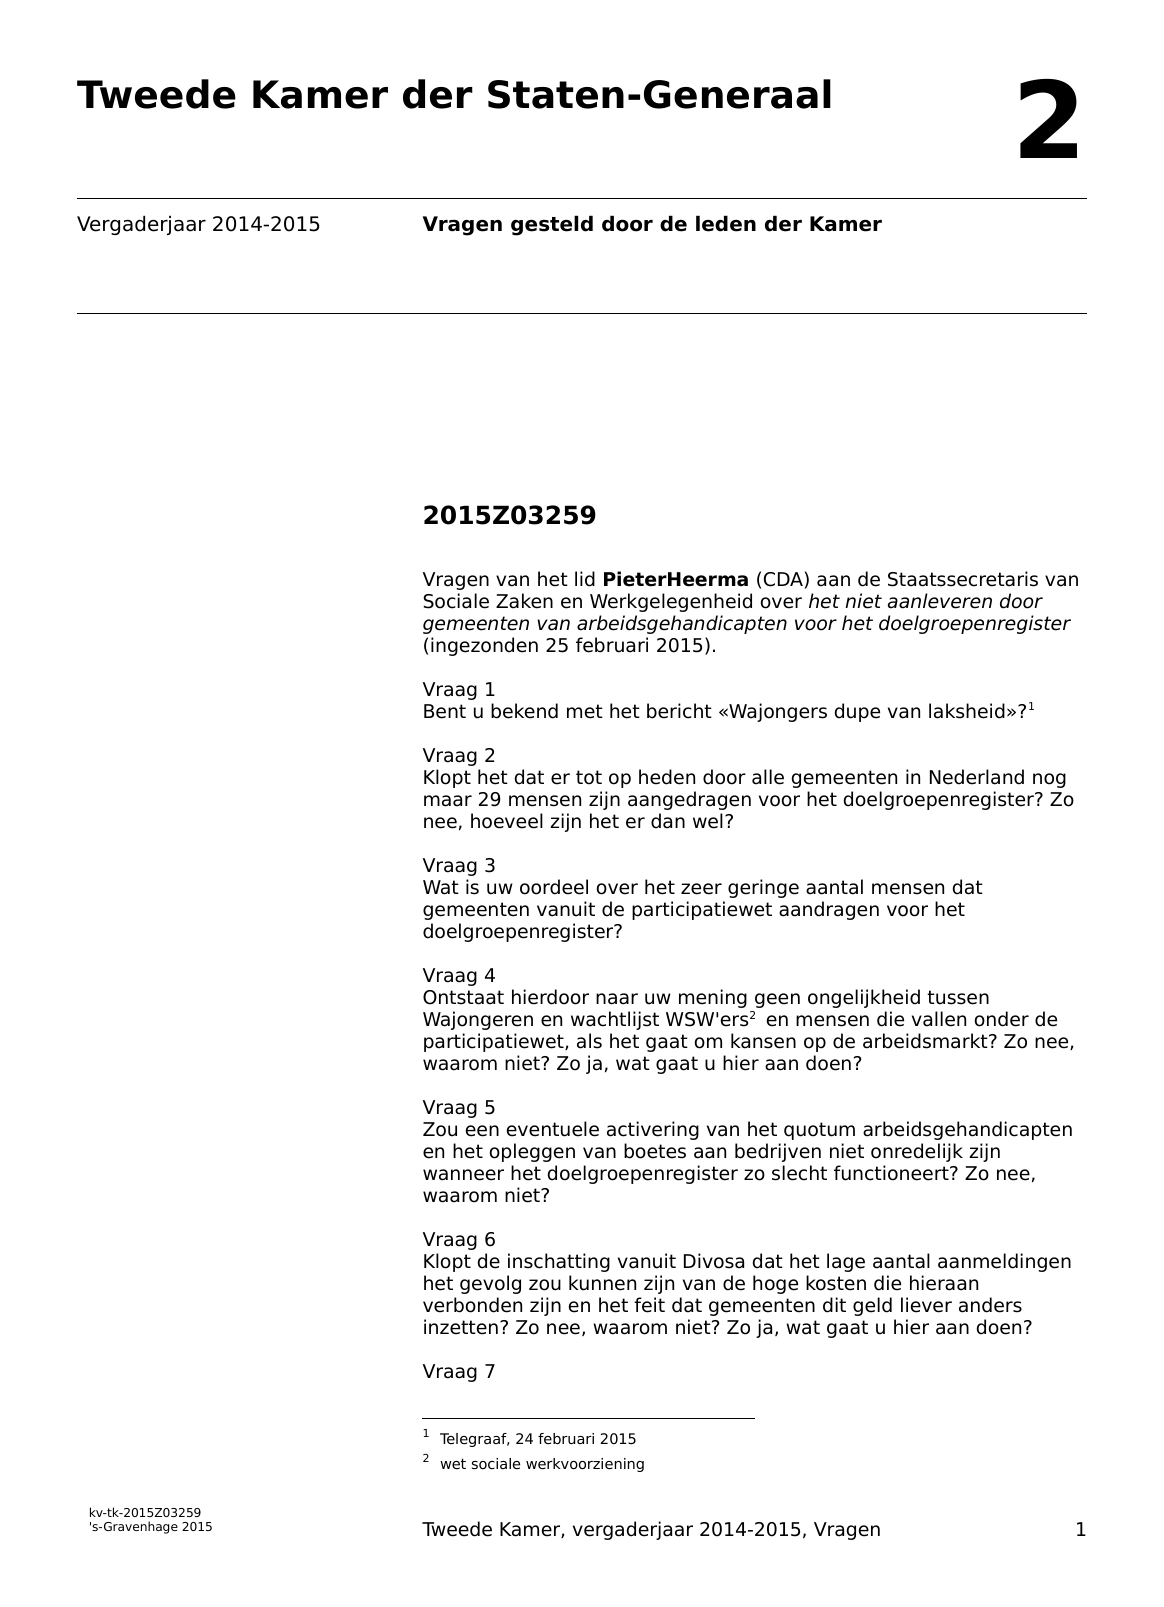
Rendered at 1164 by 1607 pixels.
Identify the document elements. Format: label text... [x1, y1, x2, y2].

text Telegraaf, 24 februari 2015 [422, 1427, 1087, 1449]
text kv-tk-2015Z03259 [88, 1506, 323, 1520]
table_cell Vergaderjaar 2014-2015 [77, 199, 422, 313]
text Vragen van het lid PieterHeerma (CDA) aan de Staatssecretaris van Sociale Zaken en Werkgelegenheid over het niet aanleveren door gemeenten van arbeidsgehandicapten voor het doelgroepenregister (ingezonden 25 februari 2015). [422, 569, 1087, 657]
text Bent u bekend met het bericht «Wajongers dupe van laksheid»? [422, 701, 1087, 723]
text 's-Gravenhage 2015 [88, 1520, 323, 1534]
table_header 2 [886, 59, 1087, 198]
text Vraag 7 [422, 1361, 1087, 1383]
text Vraag 1 [422, 679, 1087, 701]
text wet sociale werkvoorziening [422, 1452, 1087, 1474]
text Vraag 2 [422, 745, 1087, 767]
text Wat is uw oordeel over het zeer geringe aantal mensen dat gemeenten vanuit de participatiewet aandragen voor het doelgroepenregister? [422, 877, 1087, 943]
text Vraag 6 [422, 1229, 1087, 1251]
table_header Tweede Kamer der Staten-Generaal [77, 59, 886, 198]
text Vraag 3 [422, 855, 1087, 877]
text Klopt het dat er tot op heden door alle gemeenten in Nederland nog maar 29 mensen zijn aangedragen voor het doelgroepenregister? Zo nee, hoeveel zijn het er dan wel? [422, 767, 1087, 833]
table_cell Vragen gesteld door de leden der Kamer [422, 199, 1087, 313]
text 2015Z03259 [422, 501, 1087, 531]
text Vraag 5 [422, 1097, 1087, 1119]
text Ontstaat hierdoor naar uw mening geen ongelijkheid tussen Wajongeren en wachtlijst WSW'ers en mensen die vallen onder de participatiewet, als het gaat om kansen op de arbeidsmarkt? Zo nee, waarom niet? Zo ja, wat gaat u hier aan doen? [422, 987, 1087, 1075]
text Vraag 4 [422, 965, 1087, 987]
text Klopt de inschatting vanuit Divosa dat het lage aantal aanmeldingen het gevolg zou kunnen zijn van de hoge kosten die hieraan verbonden zijn en het feit dat gemeenten dit geld liever anders inzetten? Zo nee, waarom niet? Zo ja, wat gaat u hier aan doen? [422, 1251, 1087, 1339]
text Zou een eventuele activering van het quotum arbeidsgehandicapten en het opleggen van boetes aan bedrijven niet onredelijk zijn wanneer het doelgroepenregister zo slecht functioneert? Zo nee, waarom niet? [422, 1119, 1087, 1207]
